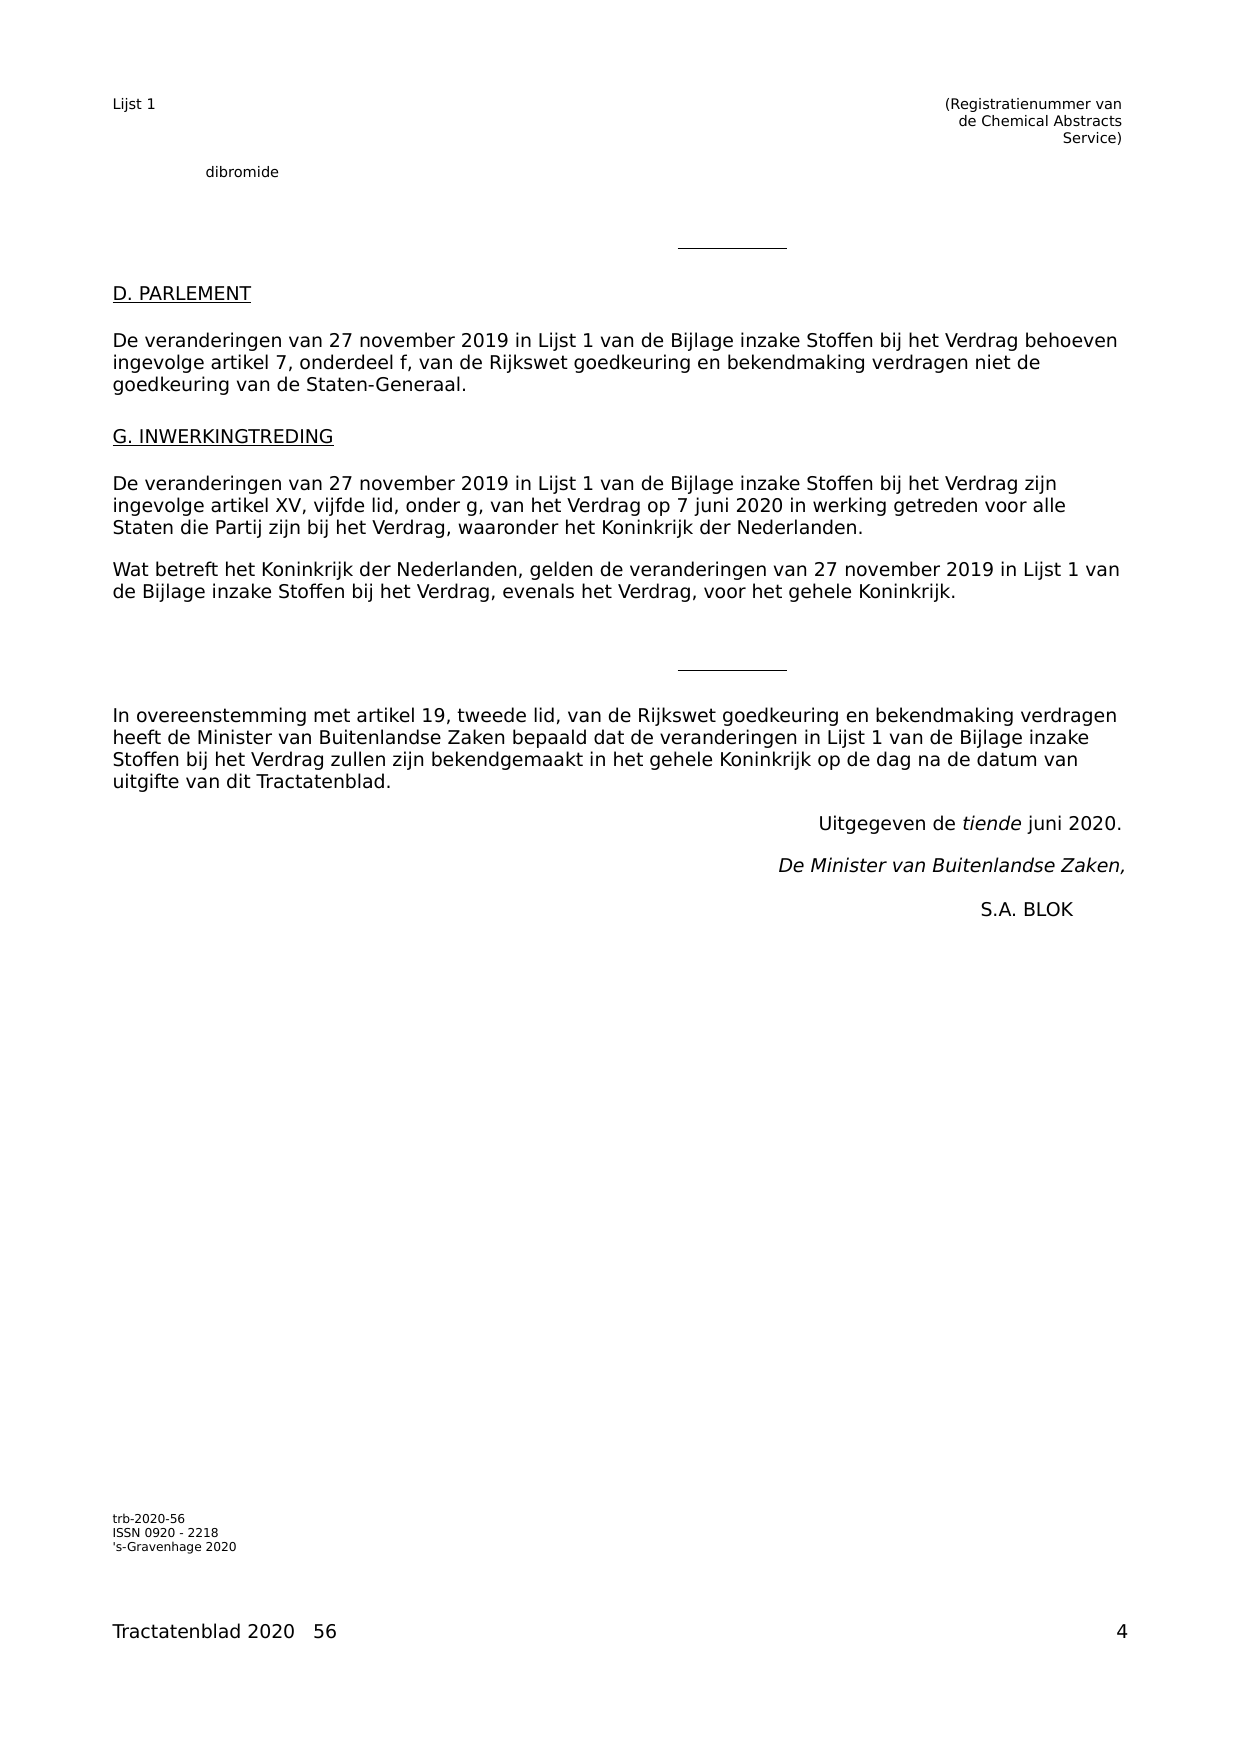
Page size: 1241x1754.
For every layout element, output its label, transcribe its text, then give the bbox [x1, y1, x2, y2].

table_cell [156, 147, 199, 164]
text Wat betreft het Koninkrijk der Nederlanden, gelden de veranderingen van 27 november 2019 in Lijst 1 van de Bijlage inzake Stoffen bij het Verdrag, evenals het Verdrag, voor het gehele Koninkrijk. [112, 559, 1128, 603]
subtitle G. INWERKINGTREDING [112, 426, 1128, 448]
table_cell [200, 147, 937, 164]
subtitle D. PARLEMENT [112, 283, 1128, 305]
text De veranderingen van 27 november 2019 in Lijst 1 van de Bijlage inzake Stoffen bij het Verdrag behoeven ingevolge artikel 7, onderdeel f, van de Rijkswet goedkeuring en bekendmaking verdragen niet de goedkeuring van de Staten-Generaal. [112, 330, 1128, 396]
text trb-2020-56 [112, 1512, 346, 1526]
table_cell [937, 147, 1128, 164]
text De Minister van Buitenlandse Zaken, S.A. BLOK [112, 854, 1128, 920]
table_header Lijst 1 [112, 96, 937, 147]
table_cell [937, 164, 1128, 181]
table_cell dibromide [200, 164, 937, 181]
table_cell [112, 164, 156, 181]
text De veranderingen van 27 november 2019 in Lijst 1 van de Bijlage inzake Stoffen bij het Verdrag zijn ingevolge artikel XV, vijfde lid, onder g, van het Verdrag op 7 juni 2020 in werking getreden voor alle Staten die Partij zijn bij het Verdrag, waaronder het Koninkrijk der Nederlanden. [112, 473, 1128, 539]
text Uitgegeven de tiende juni 2020. [112, 812, 1128, 834]
table_header (Registratienummer van de Chemical Abstracts Service) [937, 96, 1128, 147]
table_cell [156, 164, 199, 181]
text ISSN 0920 - 2218 [112, 1526, 346, 1540]
text In overeenstemming met artikel 19, tweede lid, van de Rijkswet goedkeuring en bekendmaking verdragen heeft de Minister van Buitenlandse Zaken bepaald dat de veranderingen in Lijst 1 van de Bijlage inzake Stoffen bij het Verdrag zullen zijn bekendgemaakt in het gehele Koninkrijk op de dag na de datum van uitgifte van dit Tractatenblad. [112, 704, 1128, 792]
text 's-Gravenhage 2020 [112, 1540, 346, 1554]
table_cell [112, 147, 156, 164]
